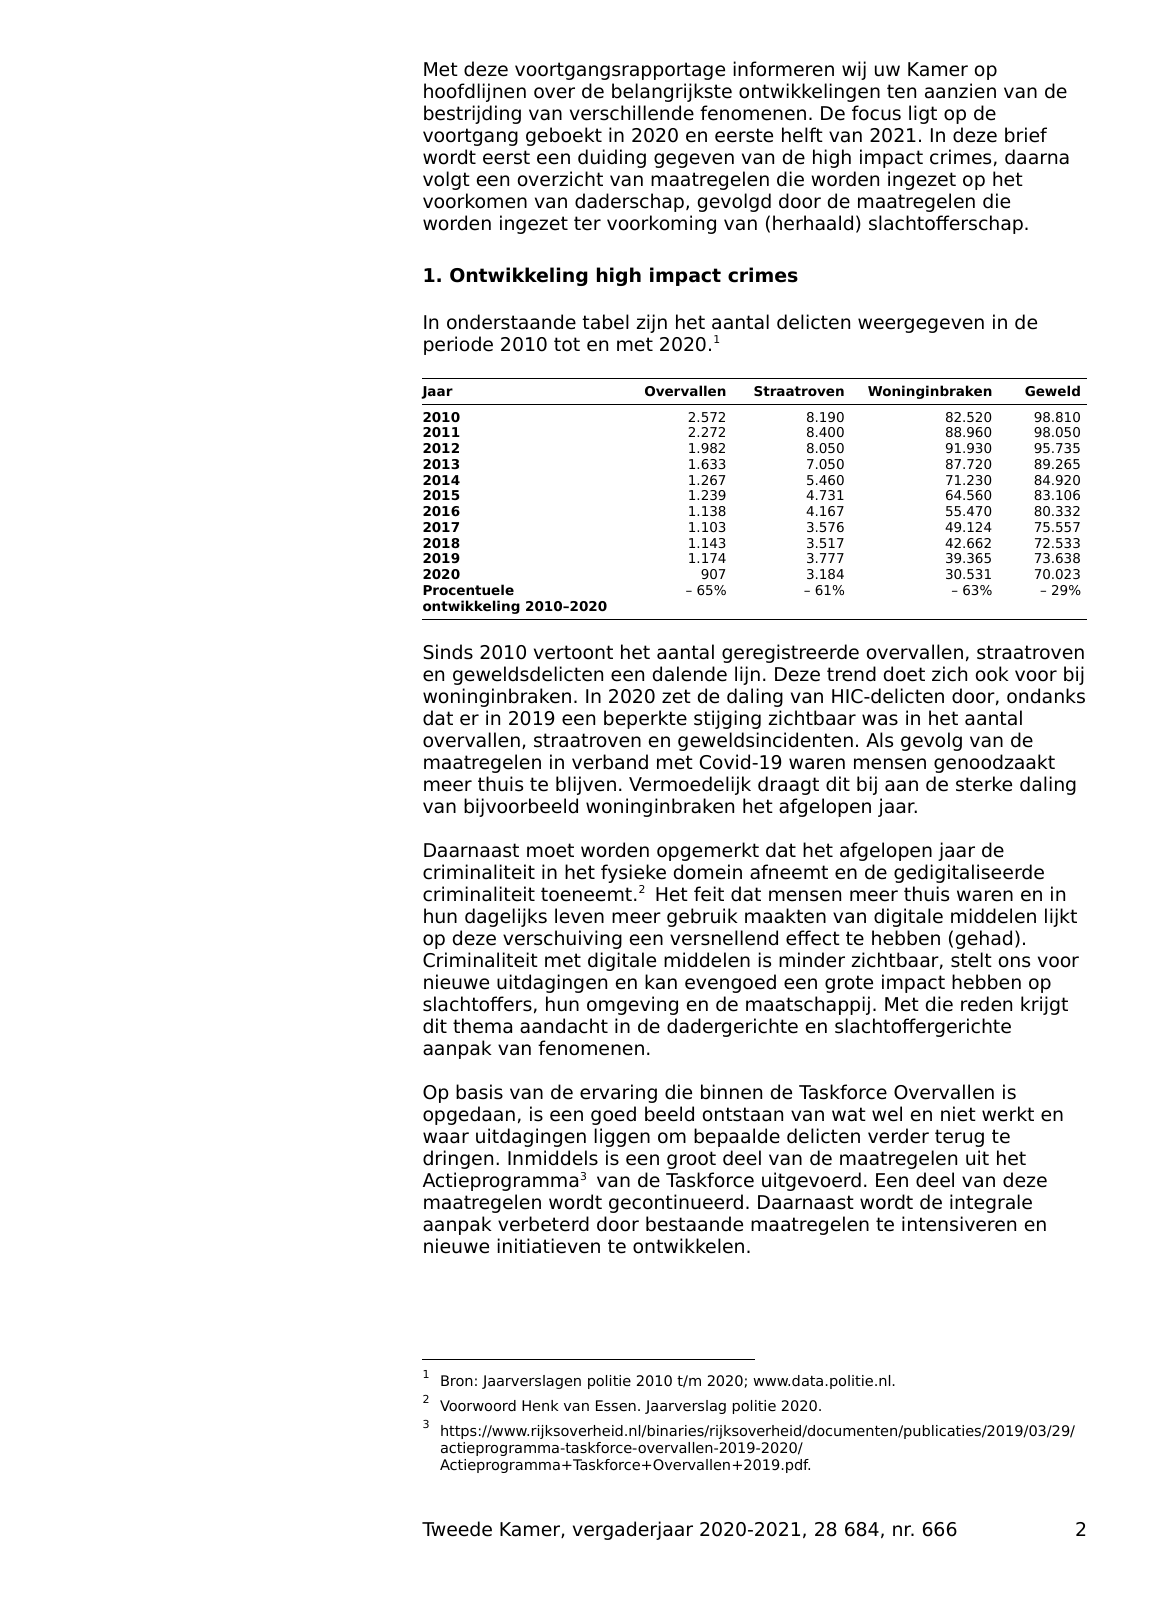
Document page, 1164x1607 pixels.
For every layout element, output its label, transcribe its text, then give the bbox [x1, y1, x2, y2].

text Daarnaast moet worden opgemerkt dat het afgelopen jaar de criminaliteit in het fysieke domein afneemt en de gedigitaliseerde criminaliteit toeneemt. Het feit dat mensen meer thuis waren en in hun dagelijks leven meer gebruik maakten van digitale middelen lijkt op deze verschuiving een versnellend effect te hebben (gehad). Criminaliteit met digitale middelen is minder zichtbaar, stelt ons voor nieuwe uitdagingen en kan evengoed een grote impact hebben op slachtoffers, hun omgeving en de maatschappij. Met die reden krijgt dit thema aandacht in de dadergerichte en slachtoffergerichte aanpak van fenomenen. [422, 840, 1087, 1060]
table_header Woninginbraken [850, 379, 998, 404]
table_cell 1.174 [614, 551, 732, 567]
table_cell 2020 [422, 567, 614, 583]
table_cell 98.050 [998, 425, 1087, 441]
table_cell 2010 [422, 405, 614, 425]
table_cell 91.930 [850, 441, 998, 457]
text Bron: Jaarverslagen politie 2010 t/m 2020; www.data.politie.nl. [422, 1368, 1087, 1391]
table_cell 3.517 [732, 535, 850, 551]
subtitle 1. Ontwikkeling high impact crimes [422, 265, 1087, 287]
table_cell 2015 [422, 488, 614, 504]
table_cell 72.533 [998, 535, 1087, 551]
table_cell 3.576 [732, 520, 850, 535]
table_cell 1.143 [614, 535, 732, 551]
table_cell 2013 [422, 457, 614, 472]
table_cell 73.638 [998, 551, 1087, 567]
table_cell Procentuele ontwikkeling 2010–2020 [422, 583, 614, 619]
table_cell 2019 [422, 551, 614, 567]
text Op basis van de ervaring die binnen de Taskforce Overvallen is opgedaan, is een goed beeld ontstaan van wat wel en niet werkt en waar uitdagingen liggen om bepaalde delicten verder terug te dringen. Inmiddels is een groot deel van de maatregelen uit het Actieprogramma van de Taskforce uitgevoerd. Een deel van deze maatregelen wordt gecontinueerd. Daarnaast wordt de integrale aanpak verbeterd door bestaande maatregelen te intensiveren en nieuwe initiatieven te ontwikkelen. [422, 1082, 1087, 1258]
table_cell 4.167 [732, 504, 850, 520]
table_cell 95.735 [998, 441, 1087, 457]
table_cell 2.572 [614, 405, 732, 425]
table_header Jaar [422, 379, 614, 404]
table_cell 2018 [422, 535, 614, 551]
table_cell – 29% [998, 583, 1087, 619]
table_cell 64.560 [850, 488, 998, 504]
table_cell 83.106 [998, 488, 1087, 504]
text Voorwoord Henk van Essen. Jaarverslag politie 2020. [422, 1393, 1087, 1416]
table_cell 2016 [422, 504, 614, 520]
table_cell 1.138 [614, 504, 732, 520]
table_cell – 65% [614, 583, 732, 619]
table_cell 84.920 [998, 473, 1087, 488]
table_cell – 61% [732, 583, 850, 619]
table_cell 4.731 [732, 488, 850, 504]
table_cell 2012 [422, 441, 614, 457]
table_cell 42.662 [850, 535, 998, 551]
table_cell 75.557 [998, 520, 1087, 535]
text Sinds 2010 vertoont het aantal geregistreerde overvallen, straatroven en geweldsdelicten een dalende lijn. Deze trend doet zich ook voor bij woninginbraken. In 2020 zet de daling van HIC-delicten door, ondanks dat er in 2019 een beperkte stijging zichtbaar was in het aantal overvallen, straatroven en geweldsincidenten. Als gevolg van de maatregelen in verband met Covid-19 waren mensen genoodzaakt meer thuis te blijven. Vermoedelijk draagt dit bij aan de sterke daling van bijvoorbeeld woninginbraken het afgelopen jaar. [422, 642, 1087, 818]
table_cell 89.265 [998, 457, 1087, 472]
table_header Straatroven [732, 379, 850, 404]
text https://www.rijksoverheid.nl/binaries/rijksoverheid/documenten/publicaties/2019/03/29/actieprogramma-taskforce-overvallen-2019-2020/Actieprogramma+Taskforce+Overvallen+2019.pdf. [422, 1418, 1087, 1474]
table_cell 39.365 [850, 551, 998, 567]
table_cell 98.810 [998, 405, 1087, 425]
table_cell 2017 [422, 520, 614, 535]
text Met deze voortgangsrapportage informeren wij uw Kamer op hoofdlijnen over de belangrijkste ontwikkelingen ten aanzien van de bestrijding van verschillende fenomenen. De focus ligt op de voortgang geboekt in 2020 en eerste helft van 2021. In deze brief wordt eerst een duiding gegeven van de high impact crimes, daarna volgt een overzicht van maatregelen die worden ingezet op het voorkomen van daderschap, gevolgd door de maatregelen die worden ingezet ter voorkoming van (herhaald) slachtofferschap. [422, 59, 1087, 235]
table_cell 3.184 [732, 567, 850, 583]
table_cell 88.960 [850, 425, 998, 441]
table_cell 71.230 [850, 473, 998, 488]
table_header Geweld [998, 379, 1087, 404]
table_cell 80.332 [998, 504, 1087, 520]
table_cell 30.531 [850, 567, 998, 583]
table_cell 8.050 [732, 441, 850, 457]
table_cell 7.050 [732, 457, 850, 472]
table_cell 1.982 [614, 441, 732, 457]
table_cell 2.272 [614, 425, 732, 441]
table_cell 55.470 [850, 504, 998, 520]
table_cell 907 [614, 567, 732, 583]
table_cell 5.460 [732, 473, 850, 488]
table_cell 1.239 [614, 488, 732, 504]
table_cell 8.400 [732, 425, 850, 441]
table_cell 1.267 [614, 473, 732, 488]
table_cell 2014 [422, 473, 614, 488]
table_cell 49.124 [850, 520, 998, 535]
table_cell 1.633 [614, 457, 732, 472]
table_cell 2011 [422, 425, 614, 441]
table_cell – 63% [850, 583, 998, 619]
table_cell 87.720 [850, 457, 998, 472]
table_cell 8.190 [732, 405, 850, 425]
table_cell 3.777 [732, 551, 850, 567]
table_cell 70.023 [998, 567, 1087, 583]
text In onderstaande tabel zijn het aantal delicten weergegeven in de periode 2010 tot en met 2020. [422, 312, 1087, 356]
table_cell 1.103 [614, 520, 732, 535]
table_cell 82.520 [850, 405, 998, 425]
table_header Overvallen [614, 379, 732, 404]
